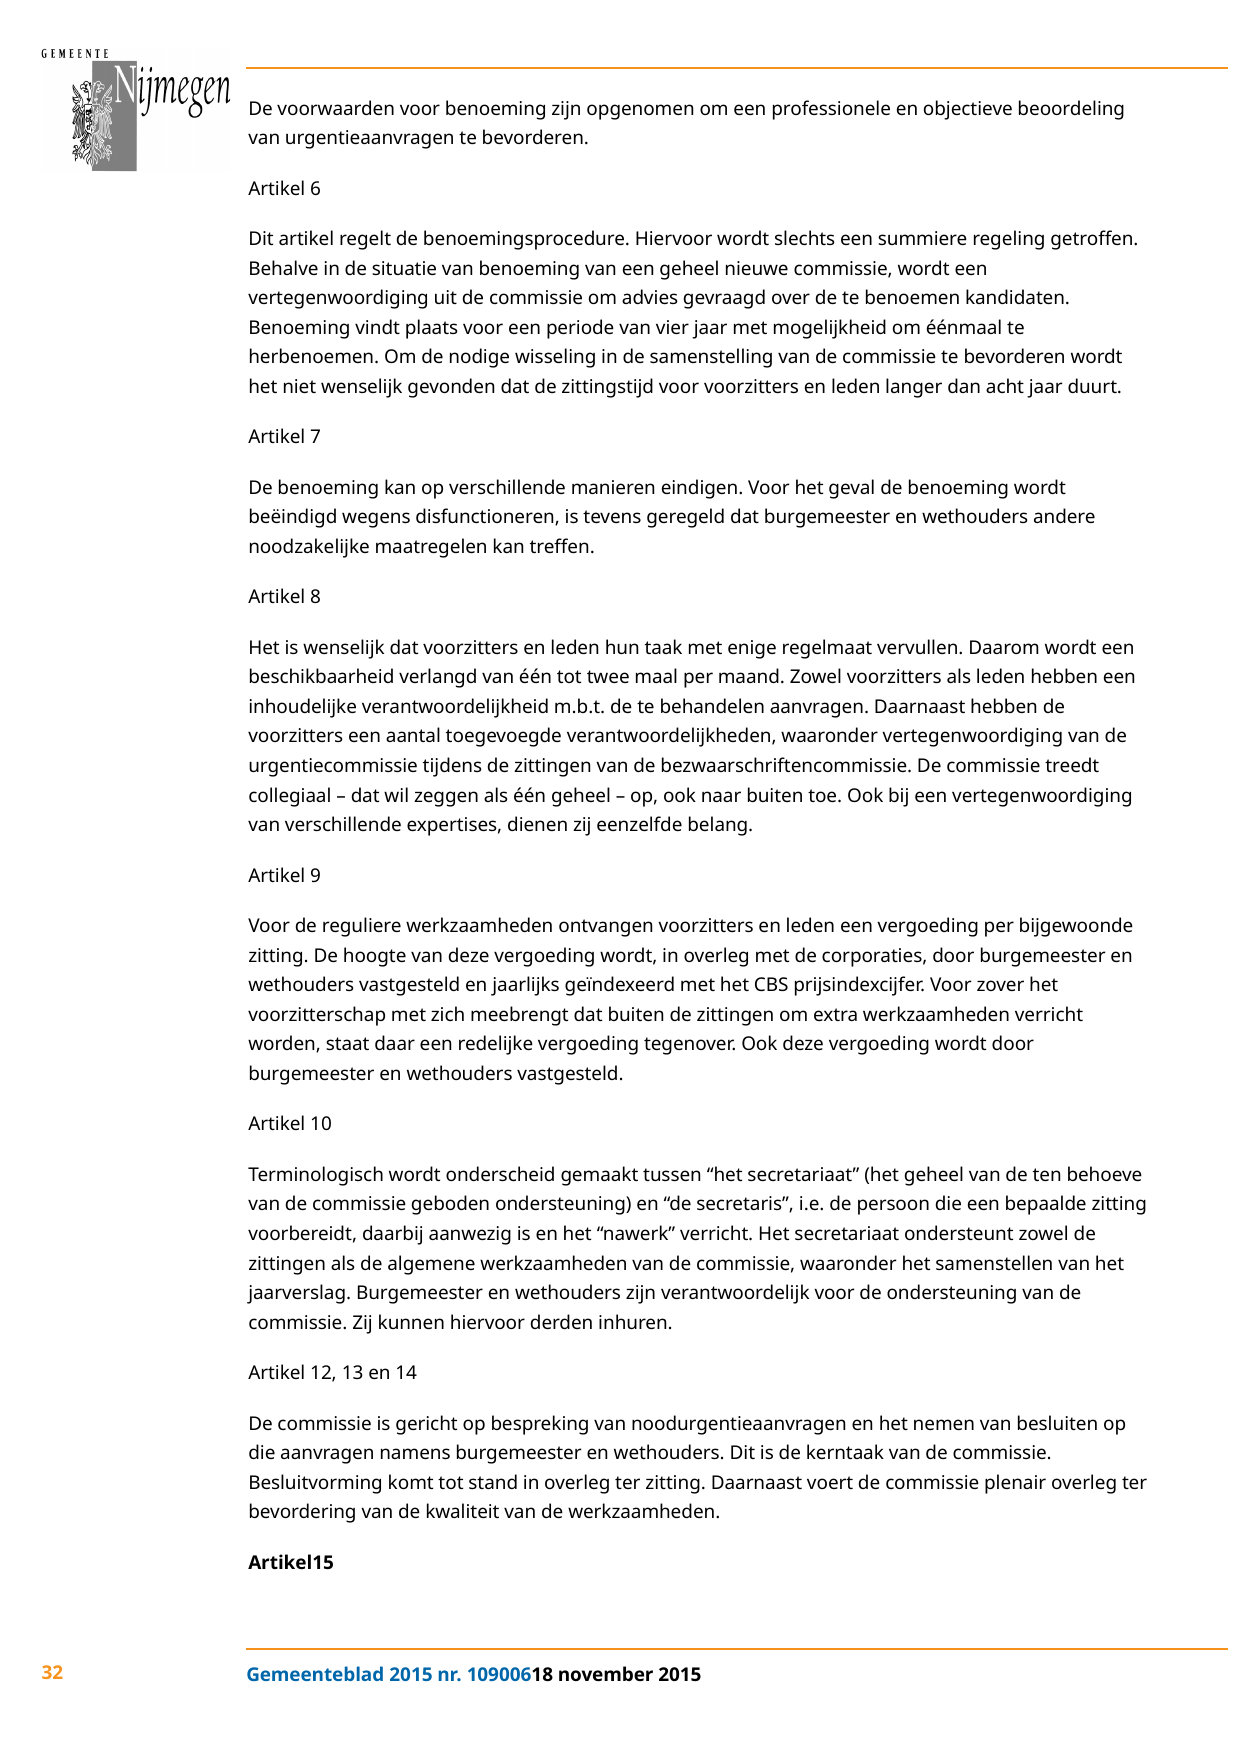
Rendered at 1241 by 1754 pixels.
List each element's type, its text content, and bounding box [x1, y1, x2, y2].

text Artikel 10 [248, 1111, 1152, 1136]
picture [41, 47, 231, 172]
text Artikel 8 [248, 583, 1152, 609]
text Artikel15 [248, 1549, 1152, 1575]
text De voorwaarden voor benoeming zijn opgenomen om een professionele en objectieve beoordeling van urgentieaanvragen te bevorderen. [248, 95, 1152, 150]
text Voor de reguliere werkzaamheden ontvangen voorzitters en leden een vergoeding per bijgewoonde zitting. De hoogte van deze vergoeding wordt, in overleg met de corporaties, door burgemeester en wethouders vastgesteld en jaarlijks geïndexeerd met het CBS prijsindexcijfer. Voor zover het voorzitterschap met zich meebrengt dat buiten de zittingen om extra werkzaamheden verricht worden, staat daar een redelijke vergoeding tegenover. Ook deze vergoeding wordt door burgemeester en wethouders vastgesteld. [248, 912, 1152, 1086]
text De commissie is gericht op bespreking van noodurgentieaanvragen en het nemen van besluiten op die aanvragen namens burgemeester en wethouders. Dit is de kerntaak van de commissie. Besluitvorming komt tot stand in overleg ter zitting. Daarnaast voert de commissie plenair overleg ter bevordering van de kwaliteit van de werkzaamheden. [248, 1410, 1152, 1524]
text Artikel 9 [248, 862, 1152, 888]
text Artikel 7 [248, 423, 1152, 449]
text Artikel 6 [248, 175, 1152, 201]
text Terminologisch wordt onderscheid gemaakt tussen “het secretariaat” (het geheel van de ten behoeve van de commissie geboden ondersteuning) en “de secretaris”, i.e. de persoon die een bepaalde zitting voorbereidt, daarbij aanwezig is en het “nawerk” verricht. Het secretariaat ondersteunt zowel de zittingen als de algemene werkzaamheden van de commissie, waaronder het samenstellen van het jaarverslag. Burgemeester en wethouders zijn verantwoordelijk voor de ondersteuning van de commissie. Zij kunnen hiervoor derden inhuren. [248, 1161, 1152, 1335]
text Dit artikel regelt de benoemingsprocedure. Hiervoor wordt slechts een summiere regeling getroffen. Behalve in de situatie van benoeming van een geheel nieuwe commissie, wordt een vertegenwoordiging uit de commissie om advies gevraagd over de te benoemen kandidaten. Benoeming vindt plaats voor een periode van vier jaar met mogelijkheid om éénmaal te herbenoemen. Om de nodige wisseling in de samenstelling van de commissie te bevorderen wordt het niet wenselijk gevonden dat de zittingstijd voor voorzitters en leden langer dan acht jaar duurt. [248, 225, 1152, 399]
text Het is wenselijk dat voorzitters en leden hun taak met enige regelmaat vervullen. Daarom wordt een beschikbaarheid verlangd van één tot twee maal per maand. Zowel voorzitters als leden hebben een inhoudelijke verantwoordelijkheid m.b.t. de te behandelen aanvragen. Daarnaast hebben de voorzitters een aantal toegevoegde verantwoordelijkheden, waaronder vertegenwoordiging van de urgentiecommissie tijdens de zittingen van de bezwaarschriftencommissie. De commissie treedt collegiaal – dat wil zeggen als één geheel – op, ook naar buiten toe. Ook bij een vertegenwoordiging van verschillende expertises, dienen zij eenzelfde belang. [248, 634, 1152, 837]
text Artikel 12, 13 en 14 [248, 1359, 1152, 1385]
text De benoeming kan op verschillende manieren eindigen. Voor het geval de benoeming wordt beëindigd wegens disfunctioneren, is tevens geregeld dat burgemeester en wethouders andere noodzakelijke maatregelen kan treffen. [248, 474, 1152, 559]
